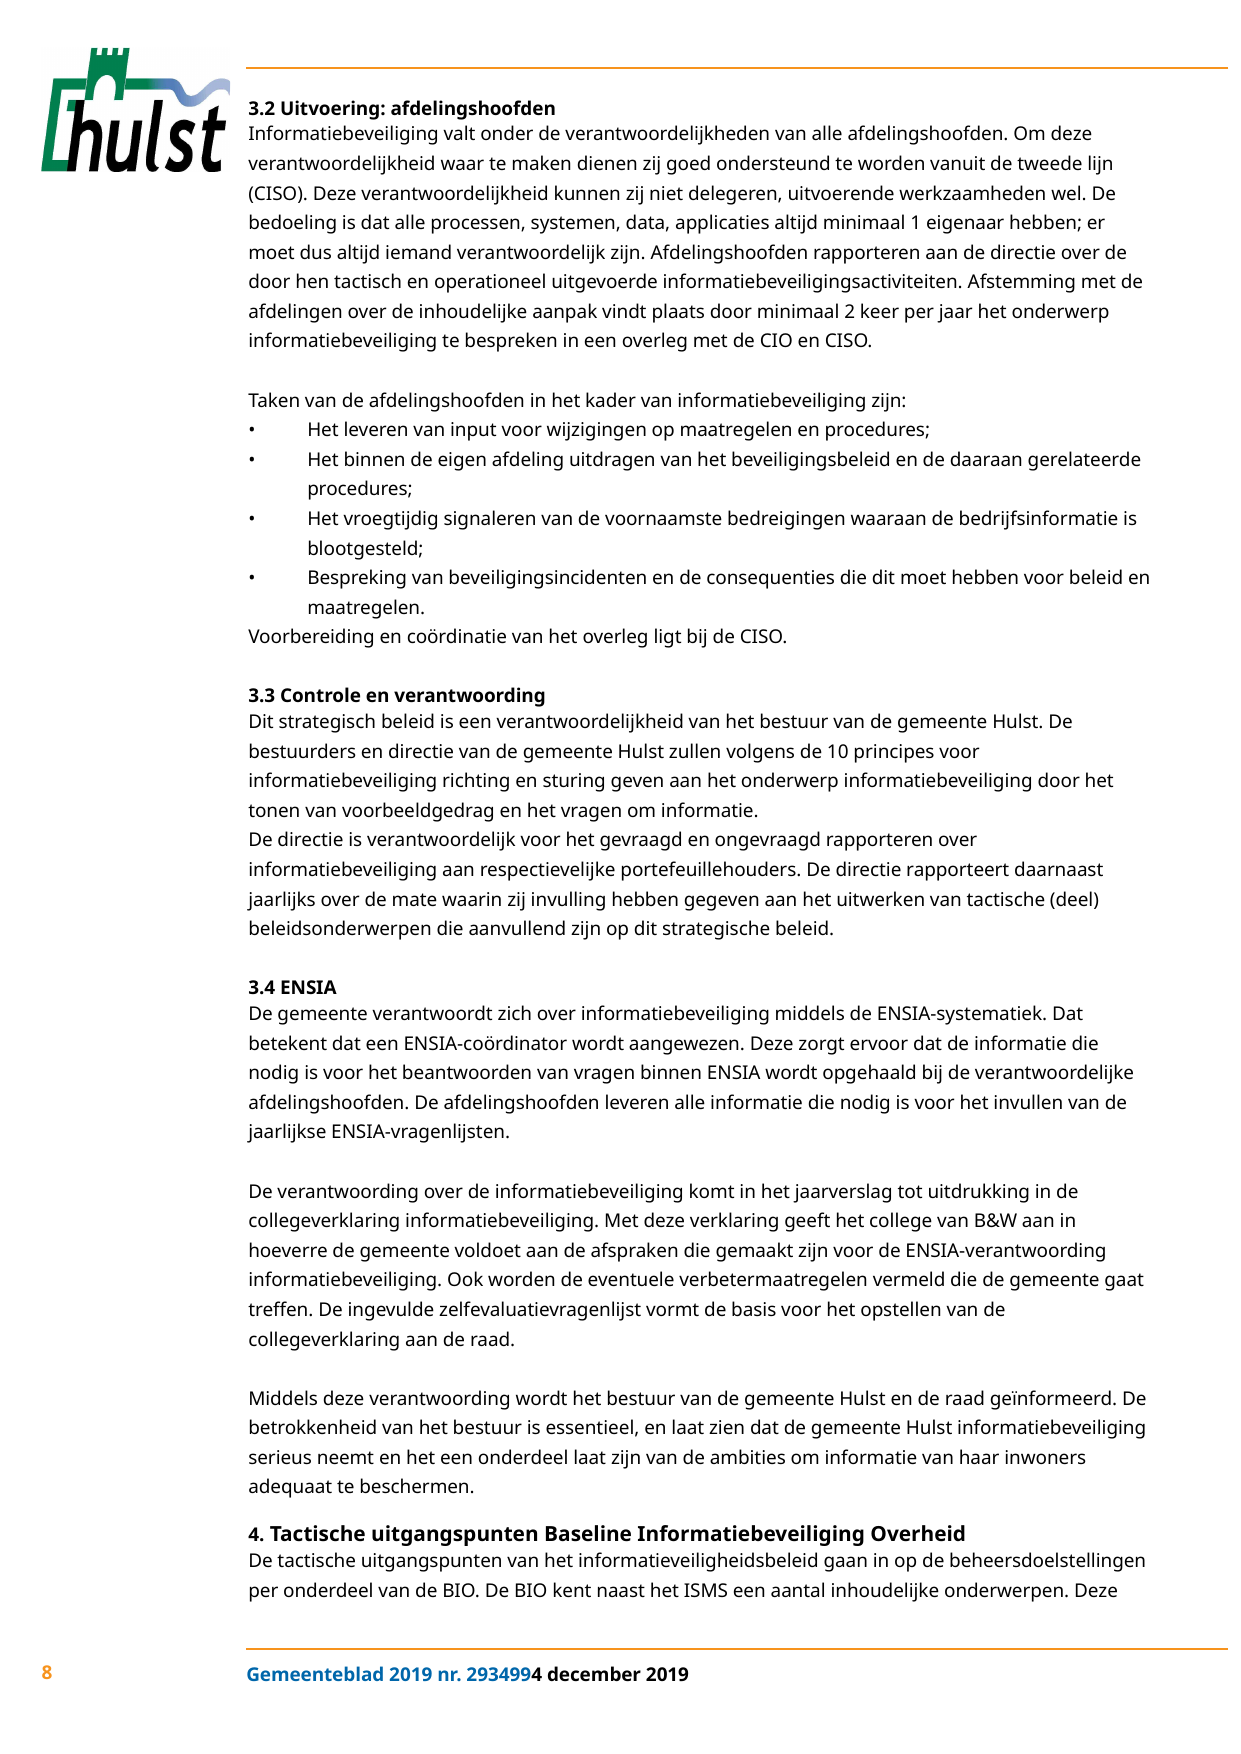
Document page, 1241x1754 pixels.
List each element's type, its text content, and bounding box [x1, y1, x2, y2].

text 3.4 ENSIA [248, 974, 1152, 1000]
list Het binnen de eigen afdeling uitdragen van het beveiligingsbeleid en de daaraan gerelateerde procedures; [248, 446, 1152, 501]
text Voorbereiding en coördinatie van het overleg ligt bij de CISO. [248, 623, 1152, 649]
text Informatiebeveiliging valt onder de verantwoordelijkheden van alle afdelingshoofden. Om deze verantwoordelijkheid waar te maken dienen zij goed ondersteund te worden vanuit de tweede lijn (CISO). Deze verantwoordelijkheid kunnen zij niet delegeren, uitvoerende werkzaamheden wel. De bedoeling is dat alle processen, systemen, data, applicaties altijd minimaal 1 eigenaar hebben; er moet dus altijd iemand verantwoordelijk zijn. Afdelingshoofden rapporteren aan de directie over de door hen tactisch en operationeel uitgevoerde informatiebeveiligingsactiviteiten. Afstemming met de afdelingen over de inhoudelijke aanpak vindt plaats door minimaal 2 keer per jaar het onderwerp informatiebeveiliging te bespreken in een overleg met de CIO en CISO. [248, 121, 1152, 353]
text 3.3 Controle en verantwoording [248, 683, 1152, 708]
text De tactische uitgangspunten van het informatieveiligheidsbeleid gaan in op de beheersdoelstellingen per onderdeel van de BIO. De BIO kent naast het ISMS een aantal inhoudelijke onderwerpen. Deze [248, 1548, 1152, 1603]
picture [41, 47, 231, 172]
text Dit strategisch beleid is een verantwoordelijkheid van het bestuur van de gemeente Hulst. De bestuurders en directie van de gemeente Hulst zullen volgens de 10 principes voor informatiebeveiliging richting en sturing geven aan het onderwerp informatiebeveiliging door het tonen van voorbeeldgedrag en het vragen om informatie. [248, 708, 1152, 823]
text De gemeente verantwoordt zich over informatiebeveiliging middels de ENSIA-systematiek. Dat betekent dat een ENSIA-coördinator wordt aangewezen. Deze zorgt ervoor dat de informatie die nodig is voor het beantwoorden van vragen binnen ENSIA wordt opgehaald bij de verantwoordelijke afdelingshoofden. De afdelingshoofden leveren alle informatie die nodig is voor het invullen van de jaarlijkse ENSIA-vragenlijsten. [248, 1000, 1152, 1144]
list Het leveren van input voor wijzigingen op maatregelen en procedures; [248, 416, 1152, 442]
text Taken van de afdelingshoofden in het kader van informatiebeveiliging zijn: [248, 387, 1152, 412]
list Het vroegtijdig signaleren van de voornaamste bedreigingen waaraan de bedrijfsinformatie is blootgesteld; [248, 505, 1152, 560]
text 4. Tactische uitgangspunten Baseline Informatiebeveiliging Overheid [248, 1519, 1152, 1548]
text De verantwoording over de informatiebeveiliging komt in het jaarverslag tot uitdrukking in de collegeverklaring informatiebeveiliging. Met deze verklaring geeft het college van B&W aan in hoeverre de gemeente voldoet aan de afspraken die gemaakt zijn voor de ENSIA-verantwoording informatiebeveiliging. Ook worden de eventuele verbetermaatregelen vermeld die de gemeente gaat treffen. De ingevulde zelfevaluatievragenlijst vormt de basis voor het opstellen van de collegeverklaring aan de raad. [248, 1178, 1152, 1351]
text De directie is verantwoordelijk voor het gevraagd en ongevraagd rapporteren over informatiebeveiliging aan respectievelijke portefeuillehouders. De directie rapporteert daarnaast jaarlijks over de mate waarin zij invulling hebben gegeven aan het uitwerken van tactische (deel) beleidsonderwerpen die aanvullend zijn op dit strategische beleid. [248, 827, 1152, 941]
list Bespreking van beveiligingsincidenten en de consequenties die dit moet hebben voor beleid en maatregelen. [248, 564, 1152, 619]
text 3.2 Uitvoering: afdelingshoofden [248, 95, 1152, 121]
text Middels deze verantwoording wordt het bestuur van de gemeente Hulst en de raad geïnformeerd. De betrokkenheid van het bestuur is essentieel, en laat zien dat de gemeente Hulst informatiebeveiliging serieus neemt en het een onderdeel laat zijn van de ambities om informatie van haar inwoners adequaat te beschermen. [248, 1385, 1152, 1499]
